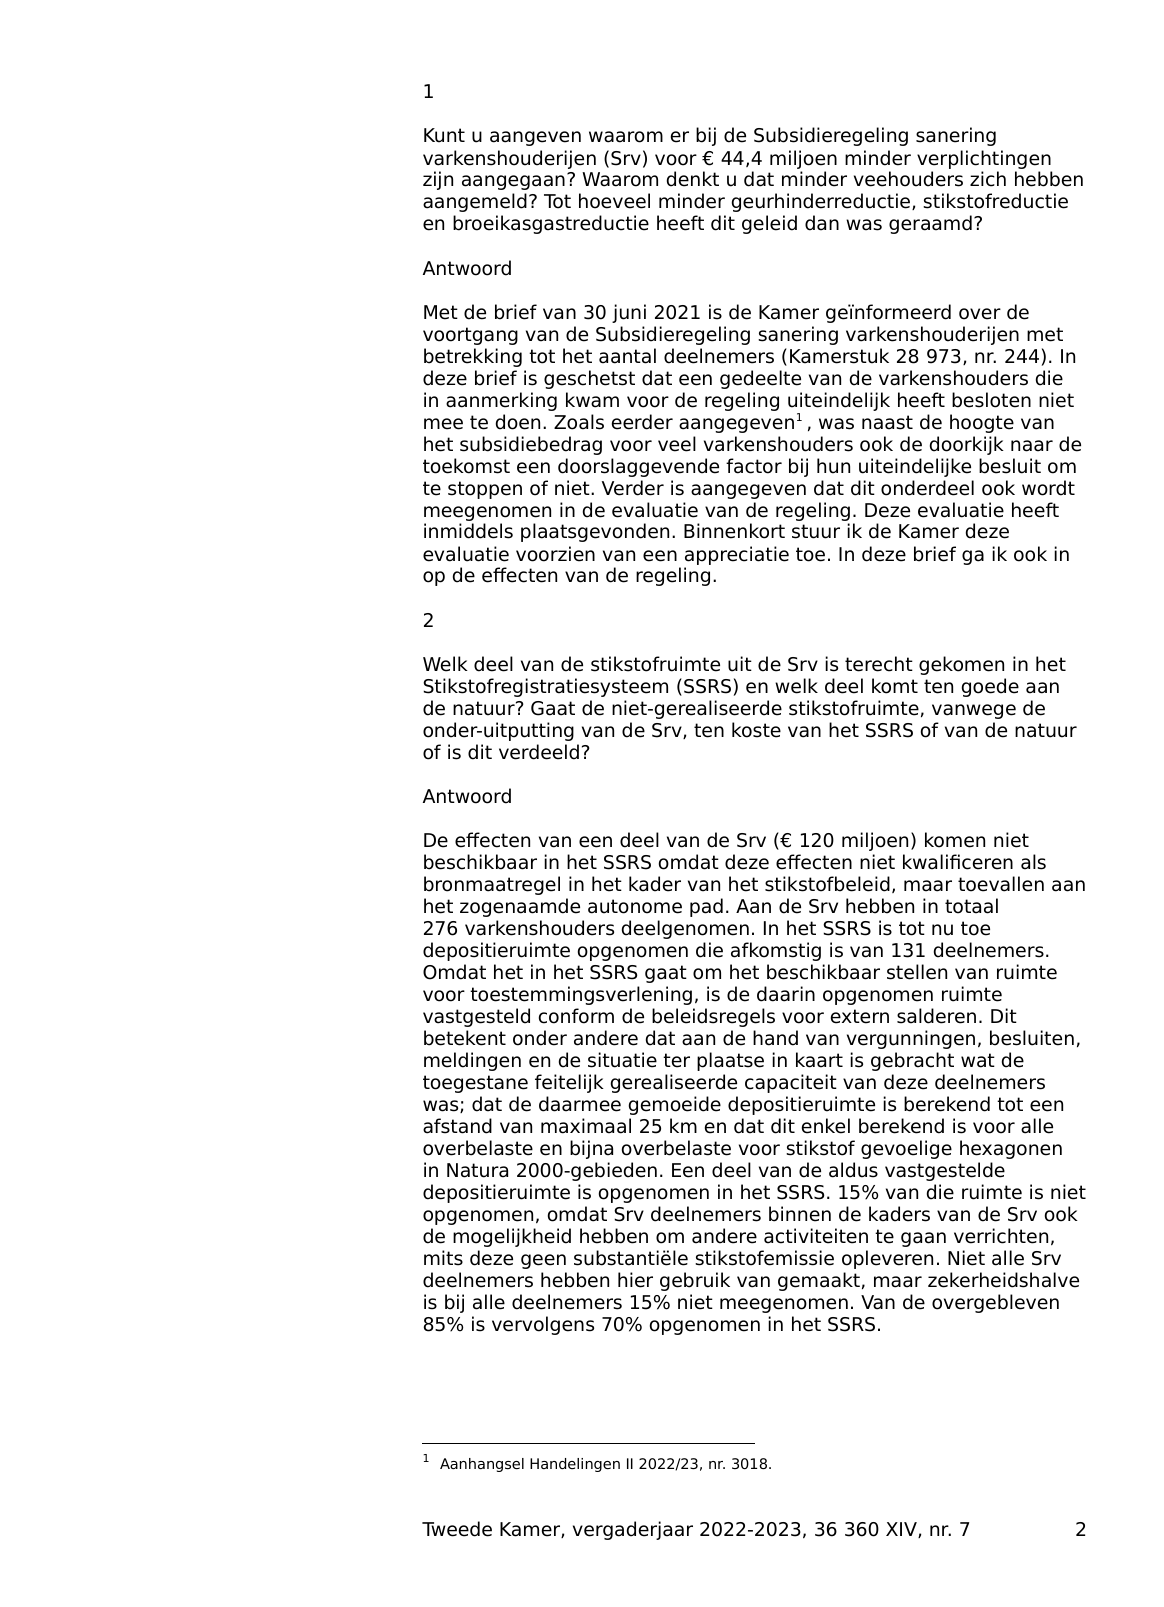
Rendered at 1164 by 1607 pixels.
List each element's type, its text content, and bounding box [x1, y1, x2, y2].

subtitle 2 [422, 609, 1087, 632]
text Met de brief van 30 juni 2021 is de Kamer geïnformeerd over de voortgang van de Subsidieregeling sanering varkenshouderijen met betrekking tot het aantal deelnemers (Kamerstuk 28 973, nr. 244). In deze brief is geschetst dat een gedeelte van de varkenshouders die in aanmerking kwam voor de regeling uiteindelijk heeft besloten niet mee te doen. Zoals eerder aangegeven, was naast de hoogte van het subsidiebedrag voor veel varkenshouders ook de doorkijk naar de toekomst een doorslaggevende factor bij hun uiteindelijke besluit om te stoppen of niet. Verder is aangegeven dat dit onderdeel ook wordt meegenomen in de evaluatie van de regeling. Deze evaluatie heeft inmiddels plaatsgevonden. Binnenkort stuur ik de Kamer deze evaluatie voorzien van een appreciatie toe. In deze brief ga ik ook in op de effecten van de regeling. [422, 302, 1087, 587]
text De effecten van een deel van de Srv (€ 120 miljoen) komen niet beschikbaar in het SSRS omdat deze effecten niet kwalificeren als bronmaatregel in het kader van het stikstofbeleid, maar toevallen aan het zogenaamde autonome pad. Aan de Srv hebben in totaal 276 varkenshouders deelgenomen. In het SSRS is tot nu toe depositieruimte opgenomen die afkomstig is van 131 deelnemers. Omdat het in het SSRS gaat om het beschikbaar stellen van ruimte voor toestemmingsverlening, is de daarin opgenomen ruimte vastgesteld conform de beleidsregels voor extern salderen. Dit betekent onder andere dat aan de hand van vergunningen, besluiten, meldingen en de situatie ter plaatse in kaart is gebracht wat de toegestane feitelijk gerealiseerde capaciteit van deze deelnemers was; dat de daarmee gemoeide depositieruimte is berekend tot een afstand van maximaal 25 km en dat dit enkel berekend is voor alle overbelaste en bijna overbelaste voor stikstof gevoelige hexagonen in Natura 2000-gebieden. Een deel van de aldus vastgestelde depositieruimte is opgenomen in het SSRS. 15% van die ruimte is niet opgenomen, omdat Srv deelnemers binnen de kaders van de Srv ook de mogelijkheid hebben om andere activiteiten te gaan verrichten, mits deze geen substantiële stikstofemissie opleveren. Niet alle Srv deelnemers hebben hier gebruik van gemaakt, maar zekerheidshalve is bij alle deelnemers 15% niet meegenomen. Van de overgebleven 85% is vervolgens 70% opgenomen in het SSRS. [422, 830, 1087, 1336]
text Welk deel van de stikstofruimte uit de Srv is terecht gekomen in het Stikstofregistratiesysteem (SSRS) en welk deel komt ten goede aan de natuur? Gaat de niet-gerealiseerde stikstofruimte, vanwege de onder-uitputting van de Srv, ten koste van het SSRS of van de natuur of is dit verdeeld? [422, 654, 1087, 764]
subtitle 1 [422, 81, 1087, 103]
text Aanhangsel Handelingen II 2022/23, nr. 3018. [422, 1452, 1087, 1474]
subtitle Antwoord [422, 257, 1087, 279]
text Kunt u aangeven waarom er bij de Subsidieregeling sanering varkenshouderijen (Srv) voor € 44,4 miljoen minder verplichtingen zijn aangegaan? Waarom denkt u dat minder veehouders zich hebben aangemeld? Tot hoeveel minder geurhinderreductie, stikstofreductie en broeikasgastreductie heeft dit geleid dan was geraamd? [422, 125, 1087, 235]
subtitle Antwoord [422, 786, 1087, 808]
